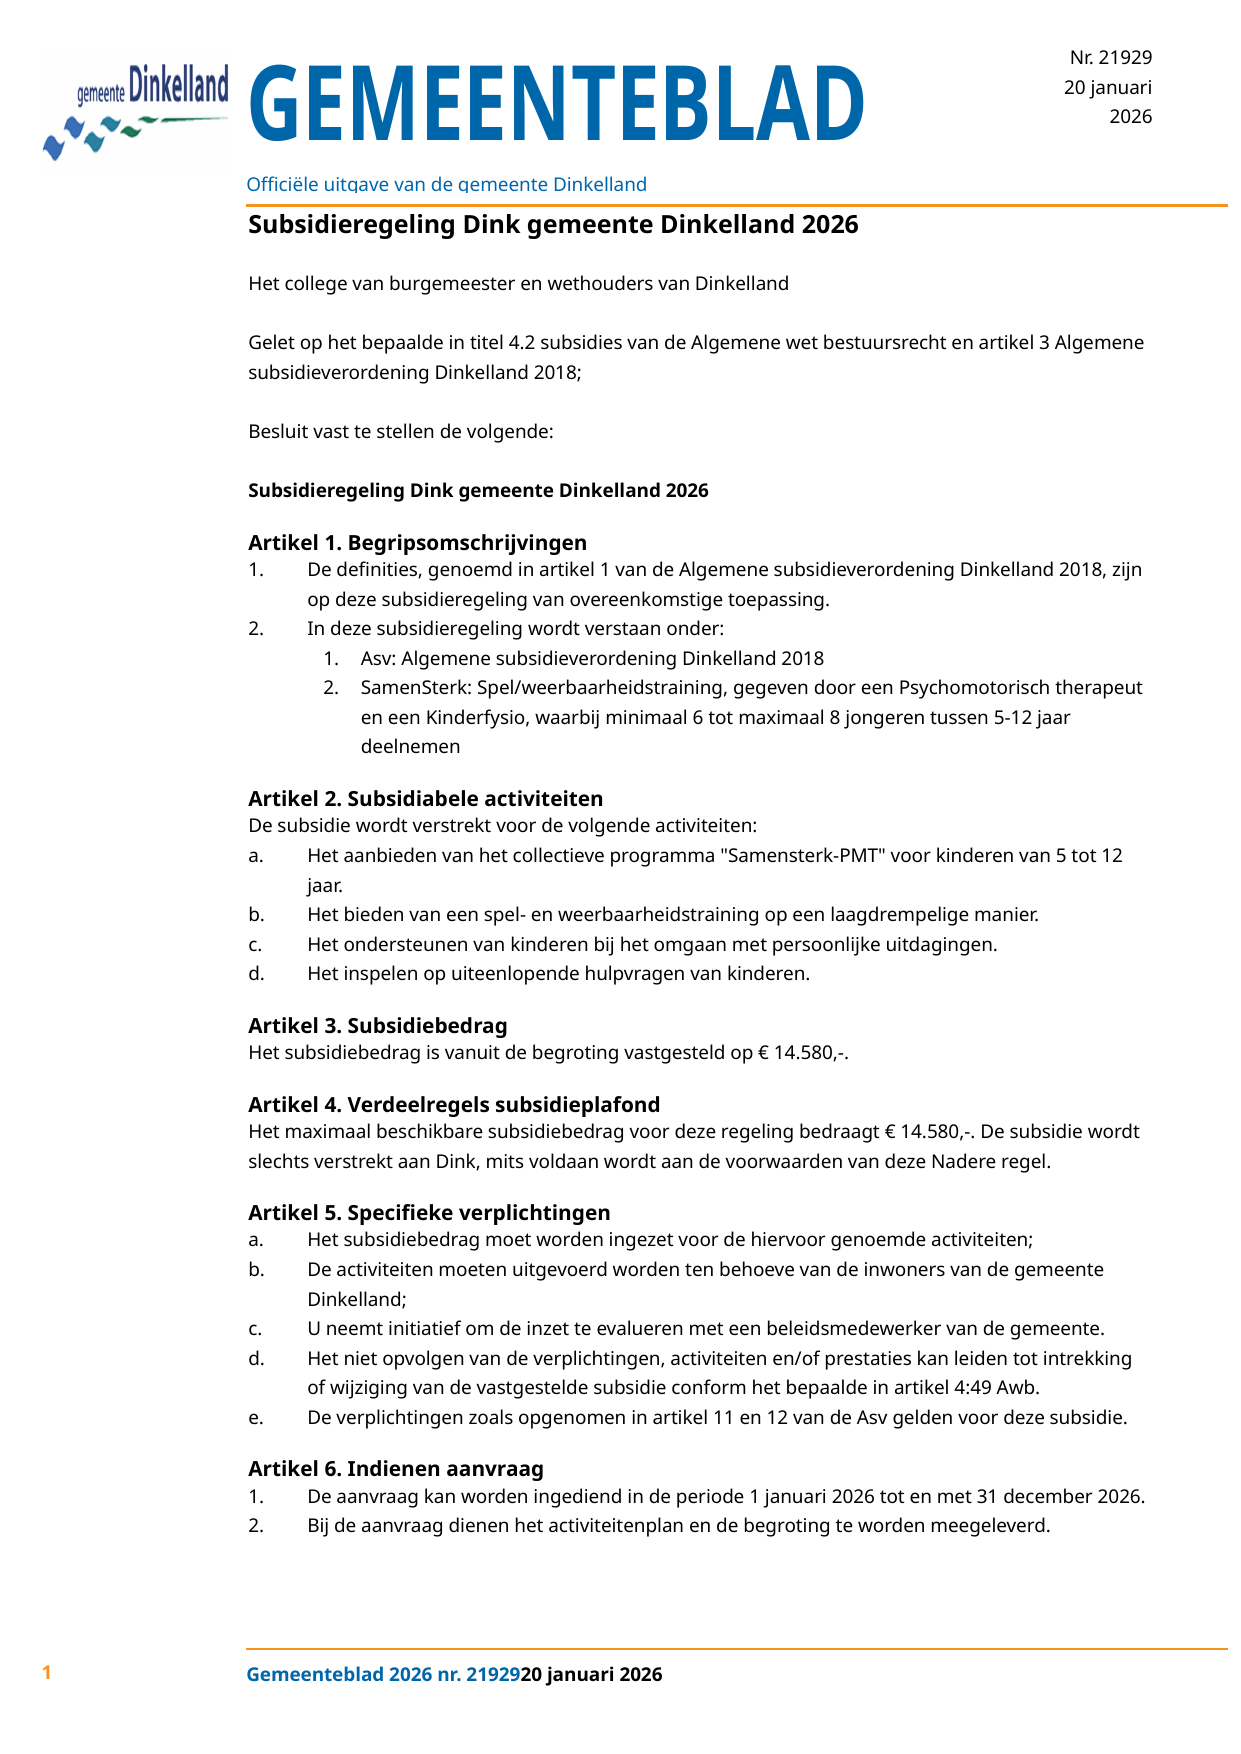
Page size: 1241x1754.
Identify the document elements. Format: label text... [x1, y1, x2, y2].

text Het maximaal beschikbare subsidiebedrag voor deze regeling bedraagt € 14.580,-. De subsidie wordt slechts verstrekt aan Dink, mits voldaan wordt aan de voorwaarden van deze Nadere regel. [248, 1118, 1152, 1173]
list Het subsidiebedrag moet worden ingezet voor de hiervoor genoemde activiteiten; [248, 1227, 1152, 1252]
list Asv: Algemene subsidieverordening Dinkelland 2018 [323, 645, 1152, 671]
list Het bieden van een spel- en weerbaarheidstraining op een laagdrempelige manier. [248, 901, 1152, 927]
text Besluit vast te stellen de volgende: [248, 418, 1152, 444]
text Artikel 1. Begripsomschrijvingen [248, 528, 1152, 556]
text De subsidie wordt verstrekt voor de volgende activiteiten: [248, 813, 1152, 838]
list Bij de aanvraag dienen het activiteitenplan en de begroting te worden meegeleverd. [248, 1513, 1152, 1538]
picture [41, 47, 231, 172]
list De aanvraag kan worden ingediend in de periode 1 januari 2026 tot en met 31 december 2026. [248, 1483, 1152, 1509]
text Artikel 5. Specifieke verplichtingen [248, 1198, 1152, 1227]
list SamenSterk: Spel/weerbaarheidstraining, gegeven door een Psychomotorisch therapeut en een Kinderfysio, waarbij minimaal 6 tot maximaal 8 jongeren tussen 5-12 jaar deelnemen [323, 674, 1152, 759]
list Het ondersteunen van kinderen bij het omgaan met persoonlijke uitdagingen. [248, 931, 1152, 957]
text Artikel 4. Verdeelregels subsidieplafond [248, 1090, 1152, 1118]
text Artikel 3. Subsidiebedrag [248, 1011, 1152, 1039]
list In deze subsidieregeling wordt verstaan onder: [248, 615, 1152, 641]
list De definities, genoemd in artikel 1 van de Algemene subsidieverordening Dinkelland 2018, zijn op deze subsidieregeling van overeenkomstige toepassing. [248, 556, 1152, 612]
text Subsidieregeling Dink gemeente Dinkelland 2026 [248, 207, 1152, 241]
list Het aanbieden van het collectieve programma "Samensterk-PMT" voor kinderen van 5 tot 12 jaar. [248, 842, 1152, 897]
list De verplichtingen zoals opgenomen in artikel 11 en 12 van de Asv gelden voor deze subsidie. [248, 1404, 1152, 1430]
text Subsidieregeling Dink gemeente Dinkelland 2026 [248, 477, 1152, 503]
list Het niet opvolgen van de verplichtingen, activiteiten en/of prestaties kan leiden tot intrekking of wijziging van de vastgestelde subsidie conform het bepaalde in artikel 4:49 Awb. [248, 1345, 1152, 1400]
text Artikel 2. Subsidiabele activiteiten [248, 784, 1152, 813]
text Het subsidiebedrag is vanuit de begroting vastgesteld op € 14.580,-. [248, 1039, 1152, 1065]
text Gelet op het bepaalde in titel 4.2 subsidies van de Algemene wet bestuursrecht en artikel 3 Algemene subsidieverordening Dinkelland 2018; [248, 329, 1152, 385]
text Het college van burgemeester en wethouders van Dinkelland [248, 270, 1152, 296]
text Artikel 6. Indienen aanvraag [248, 1454, 1152, 1483]
list De activiteiten moeten uitgevoerd worden ten behoeve van de inwoners van de gemeente Dinkelland; [248, 1256, 1152, 1312]
list Het inspelen op uiteenlopende hulpvragen van kinderen. [248, 961, 1152, 986]
list U neemt initiatief om de inzet te evalueren met een beleidsmedewerker van de gemeente. [248, 1315, 1152, 1341]
